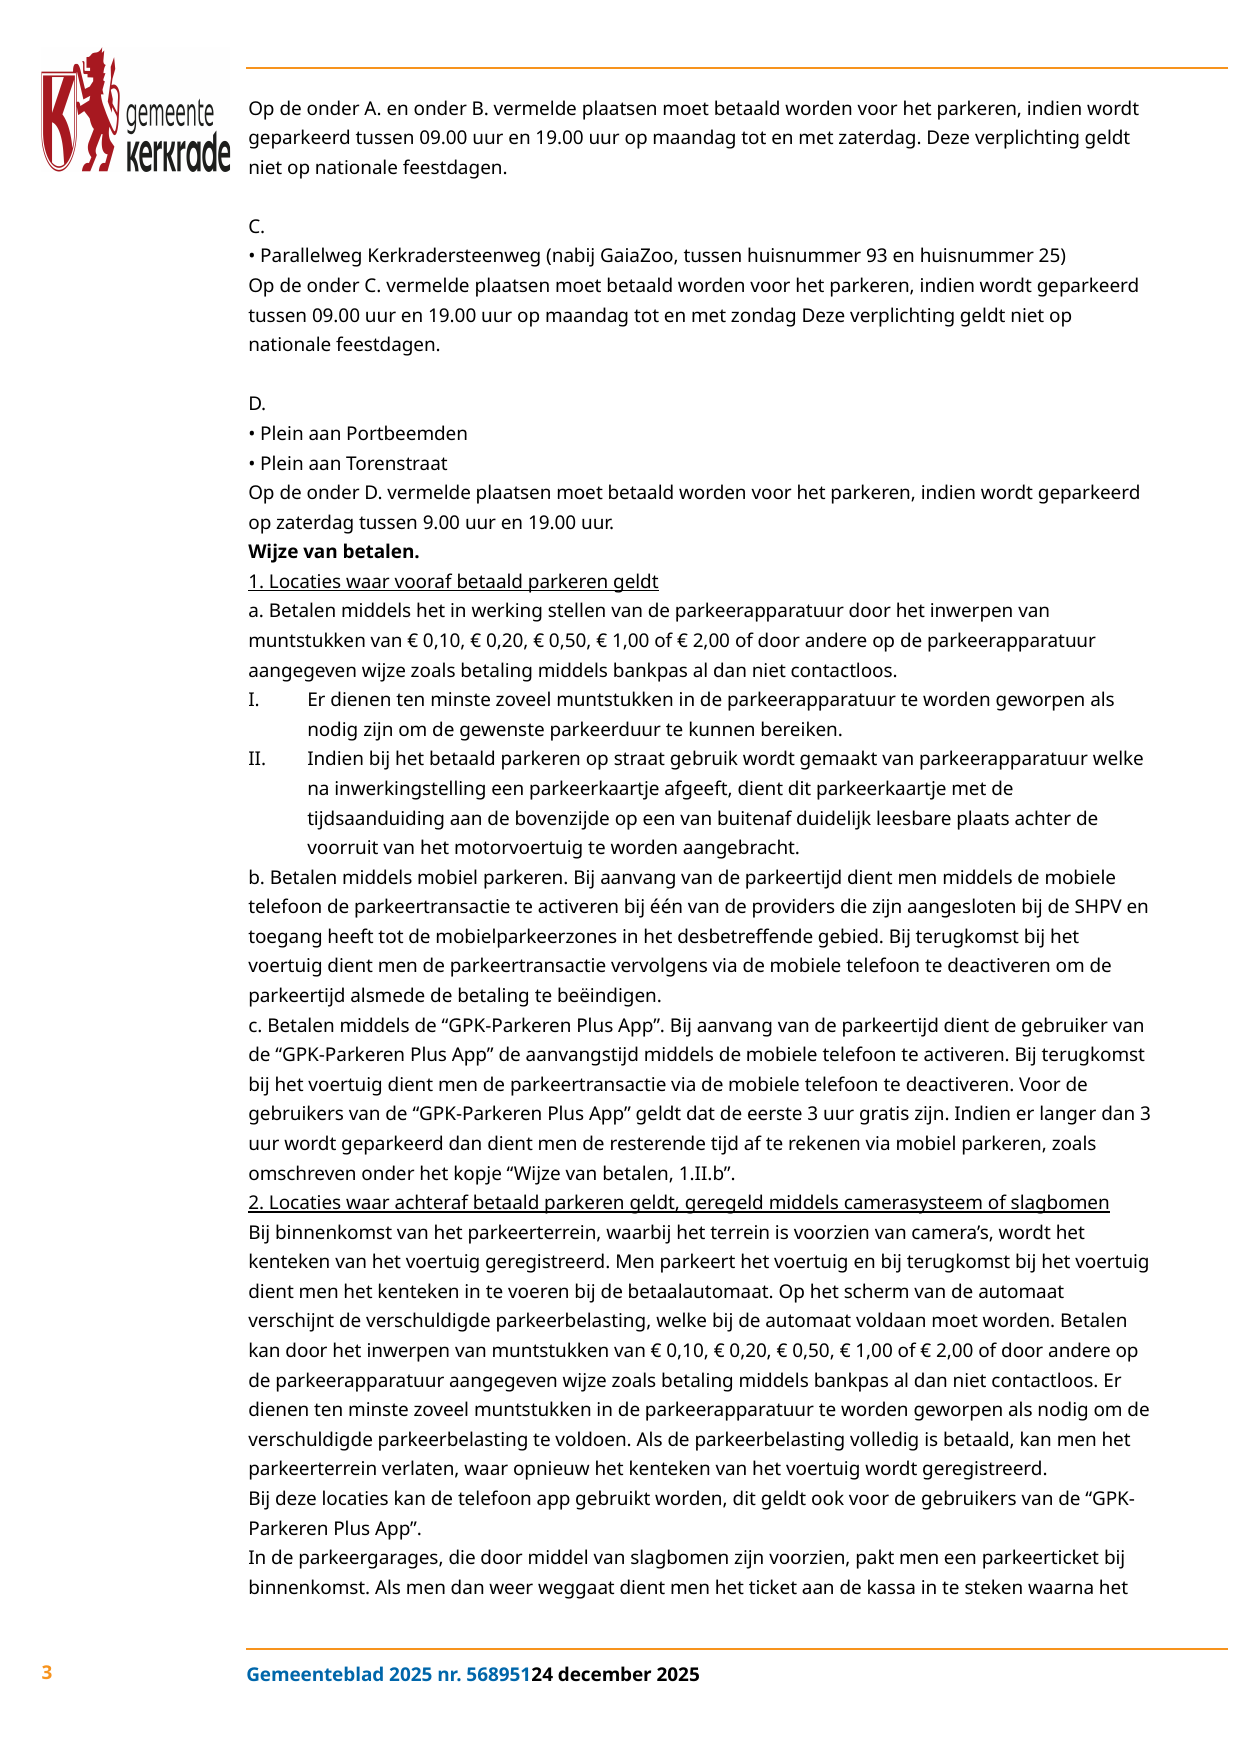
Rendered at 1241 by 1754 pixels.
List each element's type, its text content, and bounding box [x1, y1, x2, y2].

list Er dienen ten minste zoveel muntstukken in de parkeerapparatuur te worden geworpen als nodig zijn om de gewenste parkeerduur te kunnen bereiken. [248, 686, 1152, 742]
text • Parallelweg Kerkradersteenweg (nabij GaiaZoo, tussen huisnummer 93 en huisnummer 25) [248, 243, 1152, 268]
text Op de onder D. vermelde plaatsen moet betaald worden voor het parkeren, indien wordt geparkeerd op zaterdag tussen 9.00 uur en 19.00 uur. [248, 479, 1152, 535]
text Op de onder C. vermelde plaatsen moet betaald worden voor het parkeren, indien wordt geparkeerd tussen 09.00 uur en 19.00 uur op maandag tot en met zondag Deze verplichting geldt niet op nationale feestdagen. [248, 272, 1152, 357]
text Bij binnenkomst van het parkeerterrein, waarbij het terrein is voorzien van camera’s, wordt het kenteken van het voertuig geregistreerd. Men parkeert het voertuig en bij terugkomst bij het voertuig dient men het kenteken in te voeren bij de betaalautomaat. Op het scherm van de automaat verschijnt de verschuldigde parkeerbelasting, welke bij de automaat voldaan moet worden. Betalen kan door het inwerpen van muntstukken van € 0,10, € 0,20, € 0,50, € 1,00 of € 2,00 of door andere op de parkeerapparatuur aangegeven wijze zoals betaling middels bankpas al dan niet contactloos. Er dienen ten minste zoveel muntstukken in de parkeerapparatuur te worden geworpen als nodig om de verschuldigde parkeerbelasting te voldoen. Als de parkeerbelasting volledig is betaald, kan men het parkeerterrein verlaten, waar opnieuw het kenteken van het voertuig wordt geregistreerd. [248, 1219, 1152, 1481]
text Bij deze locaties kan de telefoon app gebruikt worden, dit geldt ook voor de gebruikers van de “GPK-Parkeren Plus App”. [248, 1485, 1152, 1541]
text Op de onder A. en onder B. vermelde plaatsen moet betaald worden voor het parkeren, indien wordt geparkeerd tussen 09.00 uur en 19.00 uur op maandag tot en met zaterdag. Deze verplichting geldt niet op nationale feestdagen. [248, 95, 1152, 180]
picture [41, 47, 231, 172]
text c. Betalen middels de “GPK-Parkeren Plus App”. Bij aanvang van de parkeertijd dient de gebruiker van de “GPK-Parkeren Plus App” de aanvangstijd middels de mobiele telefoon te activeren. Bij terugkomst bij het voertuig dient men de parkeertransactie via de mobiele telefoon te deactiveren. Voor de gebruikers van de “GPK-Parkeren Plus App” geldt dat de eerste 3 uur gratis zijn. Indien er langer dan 3 uur wordt geparkeerd dan dient men de resterende tijd af te rekenen via mobiel parkeren, zoals omschreven onder het kopje “Wijze van betalen, 1.II.b”. [248, 1012, 1152, 1186]
list Indien bij het betaald parkeren op straat gebruik wordt gemaakt van parkeerapparatuur welke na inwerkingstelling een parkeerkaartje afgeeft, dient dit parkeerkaartje met de tijdsaanduiding aan de bovenzijde op een van buitenaf duidelijk leesbare plaats achter de voorruit van het motorvoertuig te worden aangebracht. [248, 746, 1152, 860]
text In de parkeergarages, die door middel van slagbomen zijn voorzien, pakt men een parkeerticket bij binnenkomst. Als men dan weer weggaat dient men het ticket aan de kassa in te steken waarna het [248, 1544, 1152, 1600]
text 2. Locaties waar achteraf betaald parkeren geldt, geregeld middels camerasysteem of slagbomen [248, 1189, 1152, 1215]
text C. [248, 213, 1152, 239]
text • Plein aan Portbeemden [248, 420, 1152, 446]
text D. [248, 391, 1152, 416]
text • Plein aan Torenstraat [248, 450, 1152, 476]
text Wijze van betalen. [248, 538, 1152, 564]
text a. Betalen middels het in werking stellen van de parkeerapparatuur door het inwerpen van muntstukken van € 0,10, € 0,20, € 0,50, € 1,00 of € 2,00 of door andere op de parkeerapparatuur aangegeven wijze zoals betaling middels bankpas al dan niet contactloos. [248, 598, 1152, 683]
text b. Betalen middels mobiel parkeren. Bij aanvang van de parkeertijd dient men middels de mobiele telefoon de parkeertransactie te activeren bij één van de providers die zijn aangesloten bij de SHPV en toegang heeft tot de mobielparkeerzones in het desbetreffende gebied. Bij terugkomst bij het voertuig dient men de parkeertransactie vervolgens via de mobiele telefoon te deactiveren om de parkeertijd alsmede de betaling te beëindigen. [248, 864, 1152, 1008]
text 1. Locaties waar vooraf betaald parkeren geldt [248, 568, 1152, 594]
